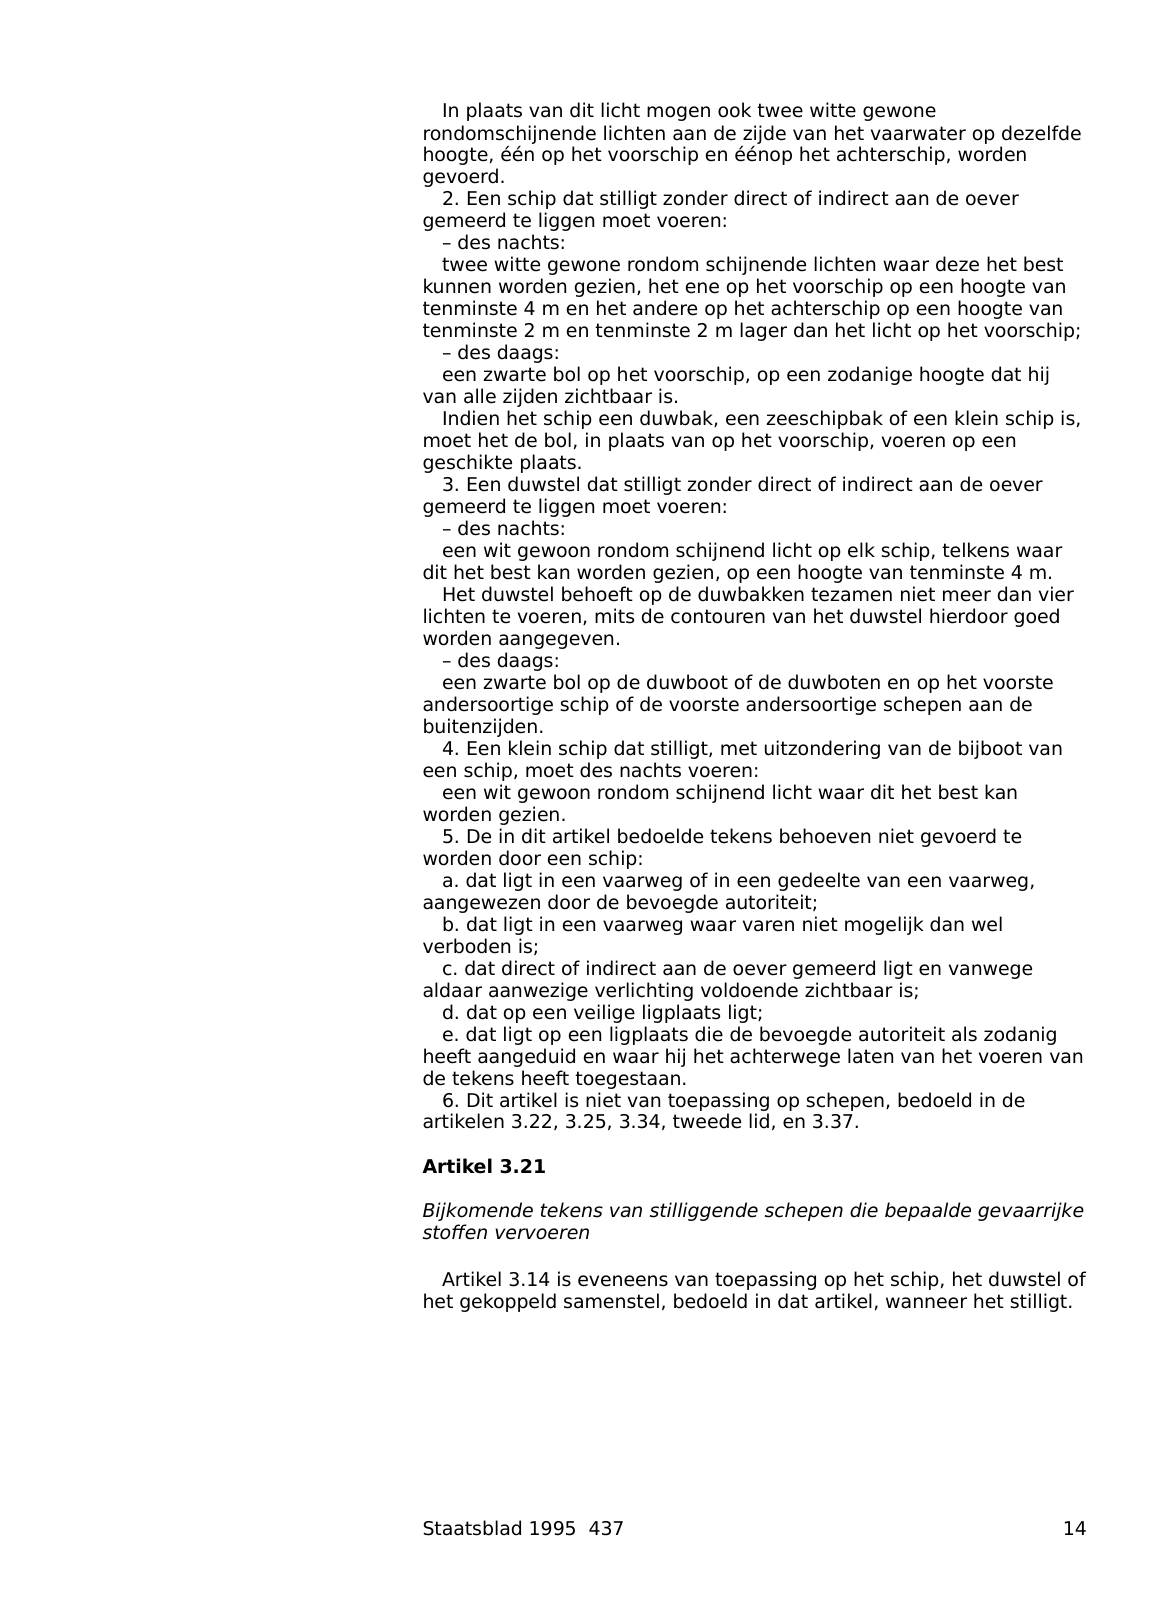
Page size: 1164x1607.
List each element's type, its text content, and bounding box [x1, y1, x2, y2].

text a. dat ligt in een vaarweg of in een gedeelte van een vaarweg, aangewezen door de bevoegde autoriteit; [422, 870, 1087, 914]
text Het duwstel behoeft op de duwbakken tezamen niet meer dan vier lichten te voeren, mits de contouren van het duwstel hierdoor goed worden aangegeven. [422, 584, 1087, 650]
text c. dat direct of indirect aan de oever gemeerd ligt en vanwege aldaar aanwezige verlichting voldoende zichtbaar is; [422, 958, 1087, 1002]
text – des daags: [422, 342, 1087, 364]
text – des nachts: [422, 232, 1087, 254]
text 5. De in dit artikel bedoelde tekens behoeven niet gevoerd te worden door een schip: [422, 826, 1087, 870]
text 3. Een duwstel dat stilligt zonder direct of indirect aan de oever gemeerd te liggen moet voeren: [422, 474, 1087, 518]
text – des nachts: [422, 518, 1087, 540]
text een wit gewoon rondom schijnend licht waar dit het best kan worden gezien. [422, 782, 1087, 826]
subtitle Bijkomende tekens van stilliggende schepen die bepaalde gevaarrijke stoffen vervoeren [422, 1200, 1087, 1244]
text twee witte gewone rondom schijnende lichten waar deze het best kunnen worden gezien, het ene op het voorschip op een hoogte van tenminste 4 m en het andere op het achterschip op een hoogte van tenminste 2 m en tenminste 2 m lager dan het licht op het voorschip; [422, 254, 1087, 342]
text een zwarte bol op de duwboot of de duwboten en op het voorste andersoortige schip of de voorste andersoortige schepen aan de buitenzijden. [422, 672, 1087, 738]
text b. dat ligt in een vaarweg waar varen niet mogelijk dan wel verboden is; [422, 914, 1087, 958]
text Indien het schip een duwbak, een zeeschipbak of een klein schip is, moet het de bol, in plaats van op het voorschip, voeren op een geschikte plaats. [422, 408, 1087, 474]
text 4. Een klein schip dat stilligt, met uitzondering van de bijboot van een schip, moet des nachts voeren: [422, 738, 1087, 782]
text een wit gewoon rondom schijnend licht op elk schip, telkens waar dit het best kan worden gezien, op een hoogte van tenminste 4 m. [422, 540, 1087, 584]
text 6. Dit artikel is niet van toepassing op schepen, bedoeld in de artikelen 3.22, 3.25, 3.34, tweede lid, en 3.37. [422, 1089, 1087, 1133]
text In plaats van dit licht mogen ook twee witte gewone rondomschijnende lichten aan de zijde van het vaarwater op dezelfde hoogte, één op het voorschip en éénop het achterschip, worden gevoerd. [422, 100, 1087, 188]
text d. dat op een veilige ligplaats ligt; [422, 1002, 1087, 1023]
text een zwarte bol op het voorschip, op een zodanige hoogte dat hij van alle zijden zichtbaar is. [422, 364, 1087, 408]
text 2. Een schip dat stilligt zonder direct of indirect aan de oever gemeerd te liggen moet voeren: [422, 188, 1087, 232]
subtitle Artikel 3.21 [422, 1156, 1087, 1178]
text Artikel 3.14 is eveneens van toepassing op het schip, het duwstel of het gekoppeld samenstel, bedoeld in dat artikel, wanneer het stilligt. [422, 1269, 1087, 1313]
text e. dat ligt op een ligplaats die de bevoegde autoriteit als zodanig heeft aangeduid en waar hij het achterwege laten van het voeren van de tekens heeft toegestaan. [422, 1023, 1087, 1089]
text – des daags: [422, 650, 1087, 672]
